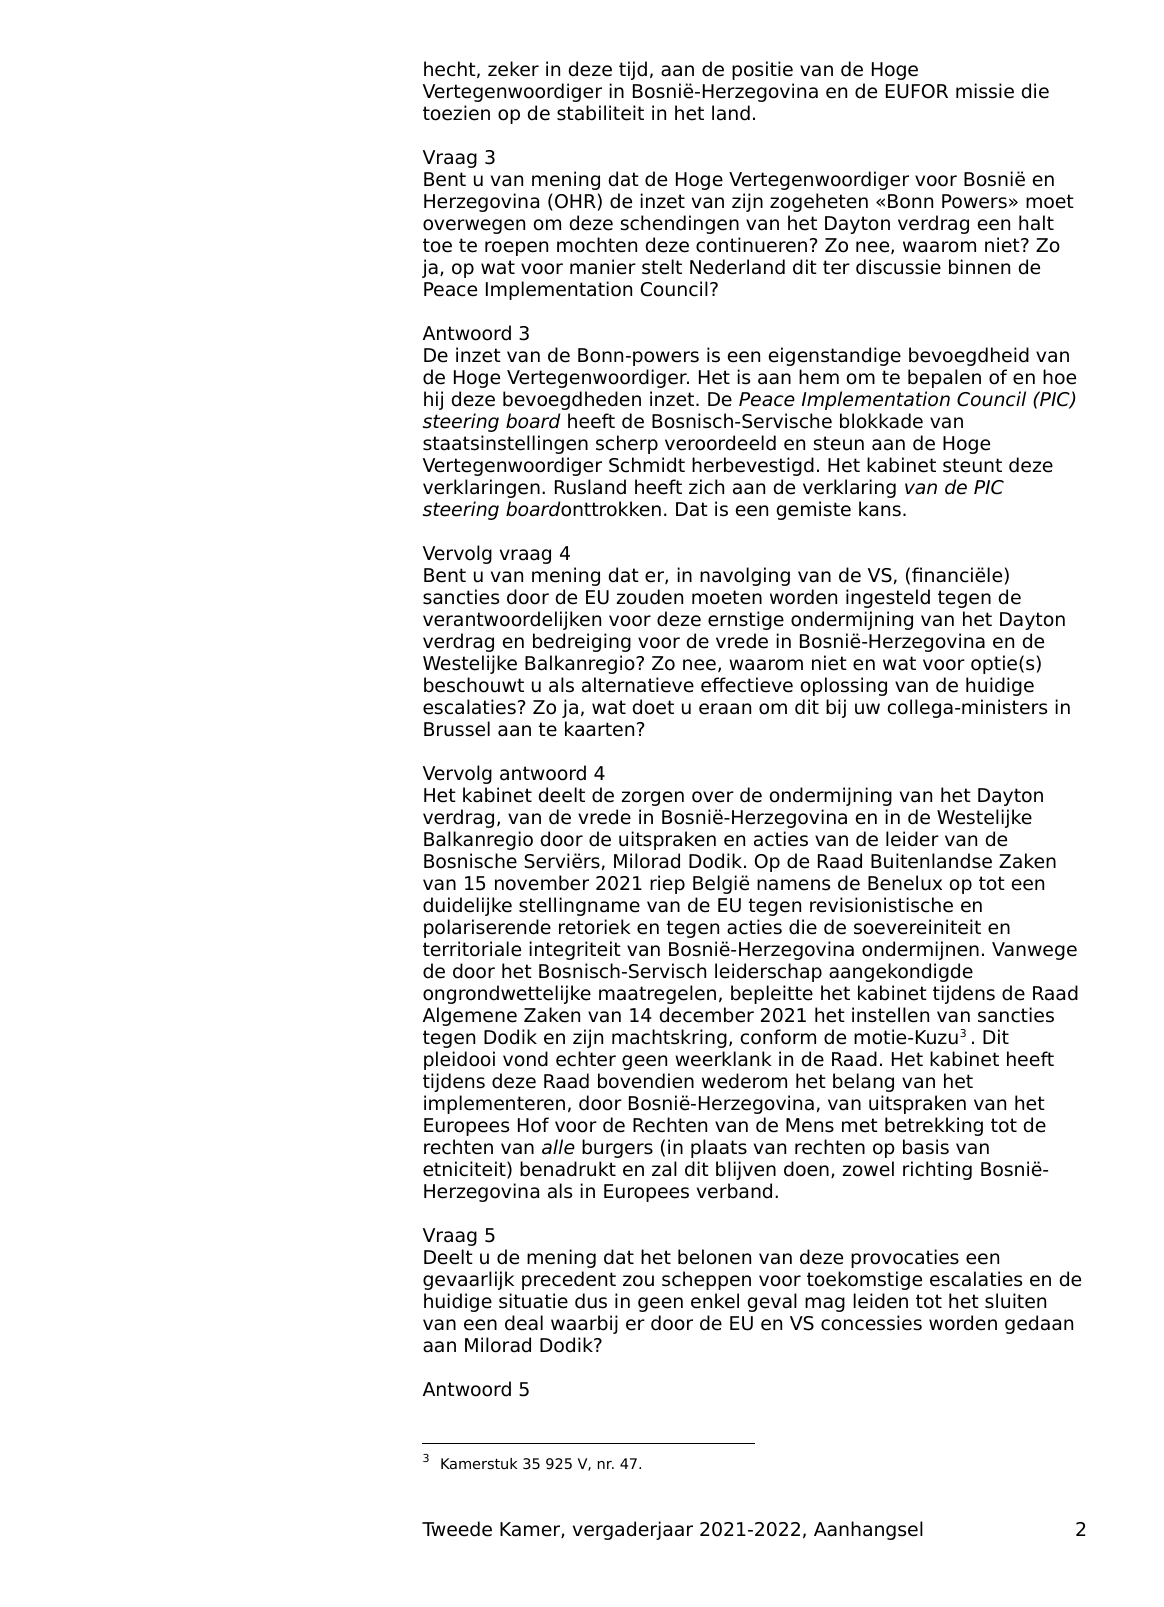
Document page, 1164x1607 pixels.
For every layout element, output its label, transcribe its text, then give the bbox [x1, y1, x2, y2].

text Vervolg antwoord 4 [422, 763, 1087, 785]
text hecht, zeker in deze tijd, aan de positie van de Hoge Vertegenwoordiger in Bosnië-Herzegovina en de EUFOR missie die toezien op de stabiliteit in het land. [422, 59, 1087, 125]
text Kamerstuk 35 925 V, nr. 47. [422, 1452, 1087, 1474]
text Bent u van mening dat er, in navolging van de VS, (financiële) sancties door de EU zouden moeten worden ingesteld tegen de verantwoordelijken voor deze ernstige ondermijning van het Dayton verdrag en bedreiging voor de vrede in Bosnië-Herzegovina en de Westelijke Balkanregio? Zo nee, waarom niet en wat voor optie(s) beschouwt u als alternatieve effectieve oplossing van de huidige escalaties? Zo ja, wat doet u eraan om dit bij uw collega-ministers in Brussel aan te kaarten? [422, 565, 1087, 741]
text Antwoord 5 [422, 1379, 1087, 1401]
text Vraag 5 [422, 1225, 1087, 1247]
text Deelt u de mening dat het belonen van deze provocaties een gevaarlijk precedent zou scheppen voor toekomstige escalaties en de huidige situatie dus in geen enkel geval mag leiden tot het sluiten van een deal waarbij er door de EU en VS concessies worden gedaan aan Milorad Dodik? [422, 1247, 1087, 1357]
text Het kabinet deelt de zorgen over de ondermijning van het Dayton verdrag, van de vrede in Bosnië-Herzegovina en in de Westelijke Balkanregio door de uitspraken en acties van de leider van de Bosnische Serviërs, Milorad Dodik. Op de Raad Buitenlandse Zaken van 15 november 2021 riep België namens de Benelux op tot een duidelijke stellingname van de EU tegen revisionistische en polariserende retoriek en tegen acties die de soevereiniteit en territoriale integriteit van Bosnië-Herzegovina ondermijnen. Vanwege de door het Bosnisch-Servisch leiderschap aangekondigde ongrondwettelijke maatregelen, bepleitte het kabinet tijdens de Raad Algemene Zaken van 14 december 2021 het instellen van sancties tegen Dodik en zijn machtskring, conform de motie-Kuzu. Dit pleidooi vond echter geen weerklank in de Raad. Het kabinet heeft tijdens deze Raad bovendien wederom het belang van het implementeren, door Bosnië-Herzegovina, van uitspraken van het Europees Hof voor de Rechten van de Mens met betrekking tot de rechten van alle burgers (in plaats van rechten op basis van etniciteit) benadrukt en zal dit blijven doen, zowel richting Bosnië-Herzegovina als in Europees verband. [422, 785, 1087, 1203]
text Bent u van mening dat de Hoge Vertegenwoordiger voor Bosnië en Herzegovina (OHR) de inzet van zijn zogeheten «Bonn Powers» moet overwegen om deze schendingen van het Dayton verdrag een halt toe te roepen mochten deze continueren? Zo nee, waarom niet? Zo ja, op wat voor manier stelt Nederland dit ter discussie binnen de Peace Implementation Council? [422, 169, 1087, 301]
text Vervolg vraag 4 [422, 543, 1087, 565]
text De inzet van de Bonn-powers is een eigenstandige bevoegdheid van de Hoge Vertegenwoordiger. Het is aan hem om te bepalen of en hoe hij deze bevoegdheden inzet. De Peace Implementation Council (PIC) steering board heeft de Bosnisch-Servische blokkade van staatsinstellingen scherp veroordeeld en steun aan de Hoge Vertegenwoordiger Schmidt herbevestigd. Het kabinet steunt deze verklaringen. Rusland heeft zich aan de verklaring van de PIC steering boardonttrokken. Dat is een gemiste kans. [422, 345, 1087, 521]
text Vraag 3 [422, 147, 1087, 169]
text Antwoord 3 [422, 323, 1087, 345]
